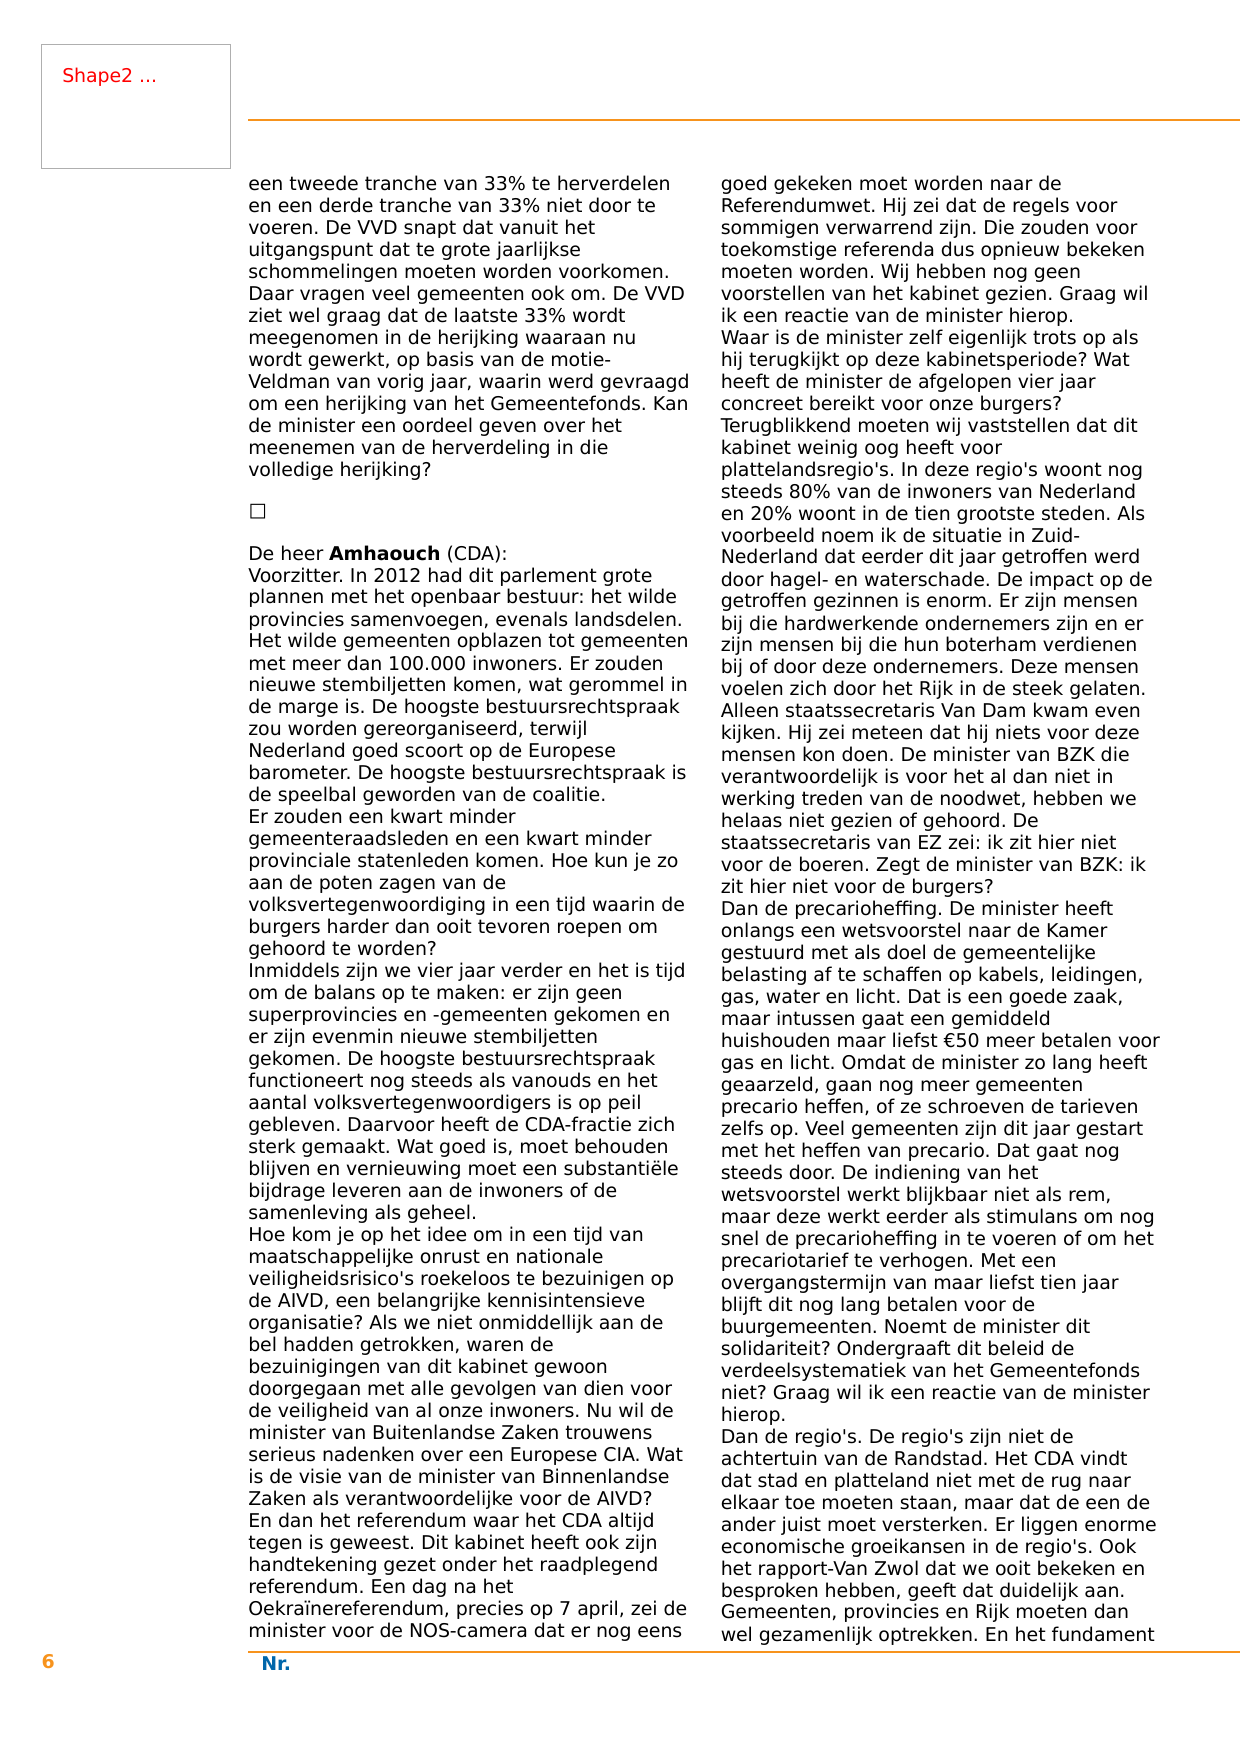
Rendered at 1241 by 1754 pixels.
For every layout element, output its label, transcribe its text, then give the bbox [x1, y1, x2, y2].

text goed gekeken moet worden naar de Referendumwet. Hij zei dat de regels voor sommigen verwarrend zijn. Die zouden voor toekomstige referenda dus opnieuw bekeken moeten worden. Wij hebben nog geen voorstellen van het kabinet gezien. Graag wil ik een reactie van de minister hierop. [721, 173, 1163, 327]
text Waar is de minister zelf eigenlijk trots op als hij terugkijkt op deze kabinetsperiode? Wat heeft de minister de afgelopen vier jaar concreet bereikt voor onze burgers? [721, 327, 1163, 414]
text Hoe kom je op het idee om in een tijd van maatschappelijke onrust en nationale veiligheidsrisico's roekeloos te bezuinigen op de AIVD, een belangrijke kennisintensieve organisatie? Als we niet onmiddellijk aan de bel hadden getrokken, waren de bezuinigingen van dit kabinet gewoon doorgegaan met alle gevolgen van dien voor de veiligheid van al onze inwoners. Nu wil de minister van Buitenlandse Zaken trouwens serieus nadenken over een Europese CIA. Wat is de visie van de minister van Binnenlandse Zaken als verantwoordelijke voor de AIVD? [248, 1224, 691, 1509]
text De heer Amhaouch (CDA): [248, 542, 691, 564]
text En dan het referendum waar het CDA altijd tegen is geweest. Dit kabinet heeft ook zijn handtekening gezet onder het raadplegend referendum. Een dag na het Oekraïnereferendum, precies op 7 april, zei de minister voor de NOS-camera dat er nog eens [248, 1509, 691, 1641]
text Dan de regio's. De regio's zijn niet de achtertuin van de Randstad. Het CDA vindt dat stad en platteland niet met de rug naar elkaar toe moeten staan, maar dat de een de ander juist moet versterken. Er liggen enorme economische groeikansen in de regio's. Ook het rapport-Van Zwol dat we ooit bekeken en besproken hebben, geeft dat duidelijk aan. Gemeenten, provincies en Rijk moeten dan wel gezamenlijk optrekken. En het fundament [721, 1426, 1163, 1645]
text Voorzitter. In 2012 had dit parlement grote plannen met het openbaar bestuur: het wilde provincies samenvoegen, evenals landsdelen. Het wilde gemeenten opblazen tot gemeenten met meer dan 100.000 inwoners. Er zouden nieuwe stembiljetten komen, wat gerommel in de marge is. De hoogste bestuursrechtspraak zou worden gereorganiseerd, terwijl Nederland goed scoort op de Europese barometer. De hoogste bestuursrechtspraak is de speelbal geworden van de coalitie. [248, 564, 691, 806]
text Er zouden een kwart minder gemeenteraadsleden en een kwart minder provinciale statenleden komen. Hoe kun je zo aan de poten zagen van de volksvertegenwoordiging in een tijd waarin de burgers harder dan ooit tevoren roepen om gehoord te worden? [248, 806, 691, 960]
text Inmiddels zijn we vier jaar verder en het is tijd om de balans op te maken: er zijn geen superprovincies en -gemeenten gekomen en er zijn evenmin nieuwe stembiljetten gekomen. De hoogste bestuursrechtspraak functioneert nog steeds als vanouds en het aantal volksvertegenwoordigers is op peil gebleven. Daarvoor heeft de CDA-fractie zich sterk gemaakt. Wat goed is, moet behouden blijven en vernieuwing moet een substantiële bijdrage leveren aan de inwoners of de samenleving als geheel. [248, 960, 691, 1224]
text Dan de precarioheffing. De minister heeft onlangs een wetsvoorstel naar de Kamer gestuurd met als doel de gemeentelijke belasting af te schaffen op kabels, leidingen, gas, water en licht. Dat is een goede zaak, maar intussen gaat een gemiddeld huishouden maar liefst €50 meer betalen voor gas en licht. Omdat de minister zo lang heeft geaarzeld, gaan nog meer gemeenten precario heffen, of ze schroeven de tarieven zelfs op. Veel gemeenten zijn dit jaar gestart met het heffen van precario. Dat gaat nog steeds door. De indiening van het wetsvoorstel werkt blijkbaar niet als rem, maar deze werkt eerder als stimulans om nog snel de precarioheffing in te voeren of om het precariotarief te verhogen. Met een overgangstermijn van maar liefst tien jaar blijft dit nog lang betalen voor de buurgemeenten. Noemt de minister dit solidariteit? Ondergraaft dit beleid de verdeelsystematiek van het Gemeentefonds niet? Graag wil ik een reactie van de minister hierop. [721, 898, 1163, 1426]
text ⬜ [248, 501, 691, 522]
text een tweede tranche van 33% te herverdelen en een derde tranche van 33% niet door te voeren. De VVD snapt dat vanuit het uitgangspunt dat te grote jaarlijkse schommelingen moeten worden voorkomen. Daar vragen veel gemeenten ook om. De VVD ziet wel graag dat de laatste 33% wordt meegenomen in de herijking waaraan nu wordt gewerkt, op basis van de motie-Veldman van vorig jaar, waarin werd gevraagd om een herijking van het Gemeentefonds. Kan de minister een oordeel geven over het meenemen van de herverdeling in die volledige herijking? [248, 173, 691, 481]
text Terugblikkend moeten wij vaststellen dat dit kabinet weinig oog heeft voor plattelandsregio's. In deze regio's woont nog steeds 80% van de inwoners van Nederland en 20% woont in de tien grootste steden. Als voorbeeld noem ik de situatie in Zuid-Nederland dat eerder dit jaar getroffen werd door hagel- en waterschade. De impact op de getroffen gezinnen is enorm. Er zijn mensen bij die hardwerkende ondernemers zijn en er zijn mensen bij die hun boterham verdienen bij of door deze ondernemers. Deze mensen voelen zich door het Rijk in de steek gelaten. Alleen staatssecretaris Van Dam kwam even kijken. Hij zei meteen dat hij niets voor deze mensen kon doen. De minister van BZK die verantwoordelijk is voor het al dan niet in werking treden van de noodwet, hebben we helaas niet gezien of gehoord. De staatssecretaris van EZ zei: ik zit hier niet voor de boeren. Zegt de minister van BZK: ik zit hier niet voor de burgers? [721, 414, 1163, 898]
